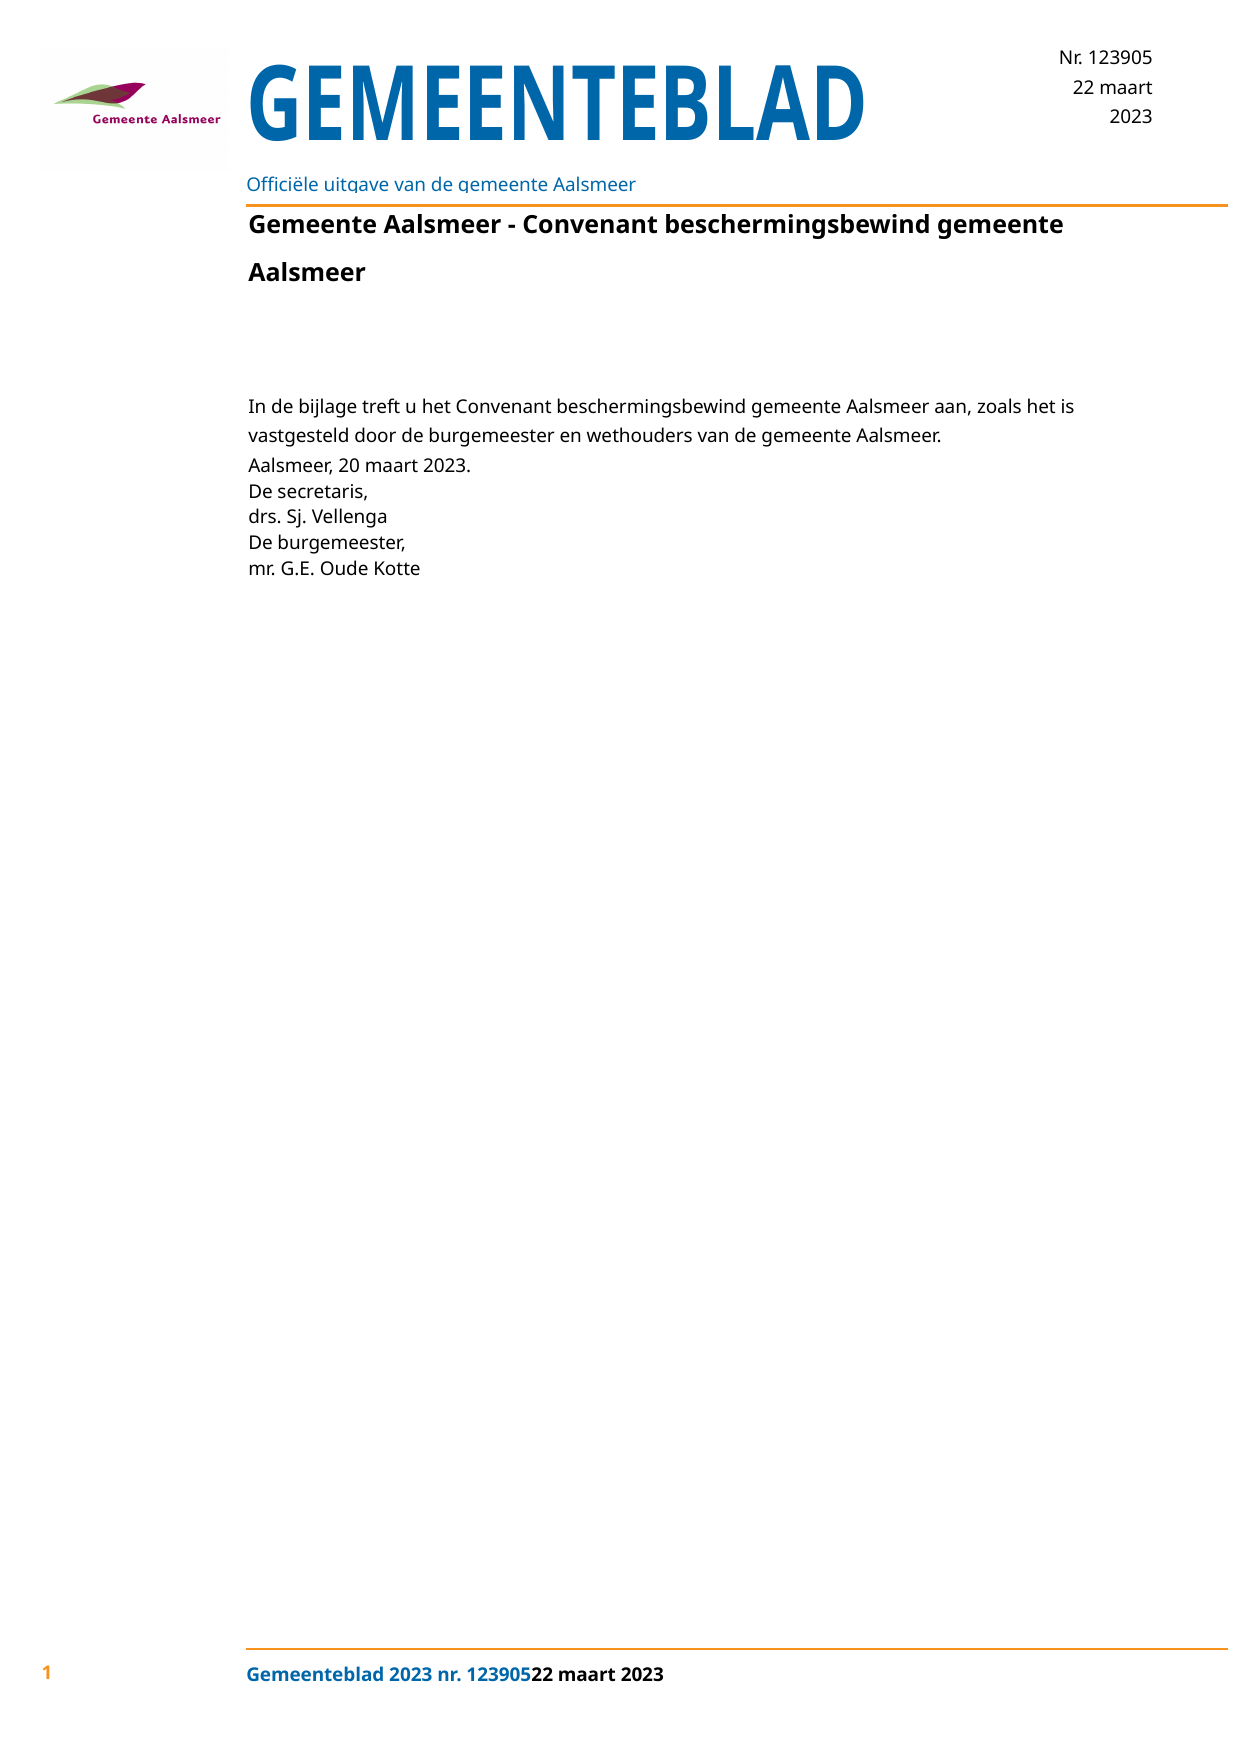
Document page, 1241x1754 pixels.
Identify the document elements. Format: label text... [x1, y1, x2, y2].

text drs. Sj. Vellenga [248, 503, 1152, 529]
text Gemeente Aalsmeer - Convenant beschermingsbewind gemeente Aalsmeer [248, 207, 1152, 288]
text De burgemeester, [248, 529, 1152, 555]
picture [41, 47, 231, 172]
text mr. G.E. Oude Kotte [248, 555, 1152, 581]
text De secretaris, [248, 478, 1152, 503]
text Aalsmeer, 20 maart 2023. [248, 452, 1152, 478]
text In de bijlage treft u het Convenant beschermingsbewind gemeente Aalsmeer aan, zoals het is vastgesteld door de burgemeester en wethouders van de gemeente Aalsmeer. [248, 393, 1152, 448]
